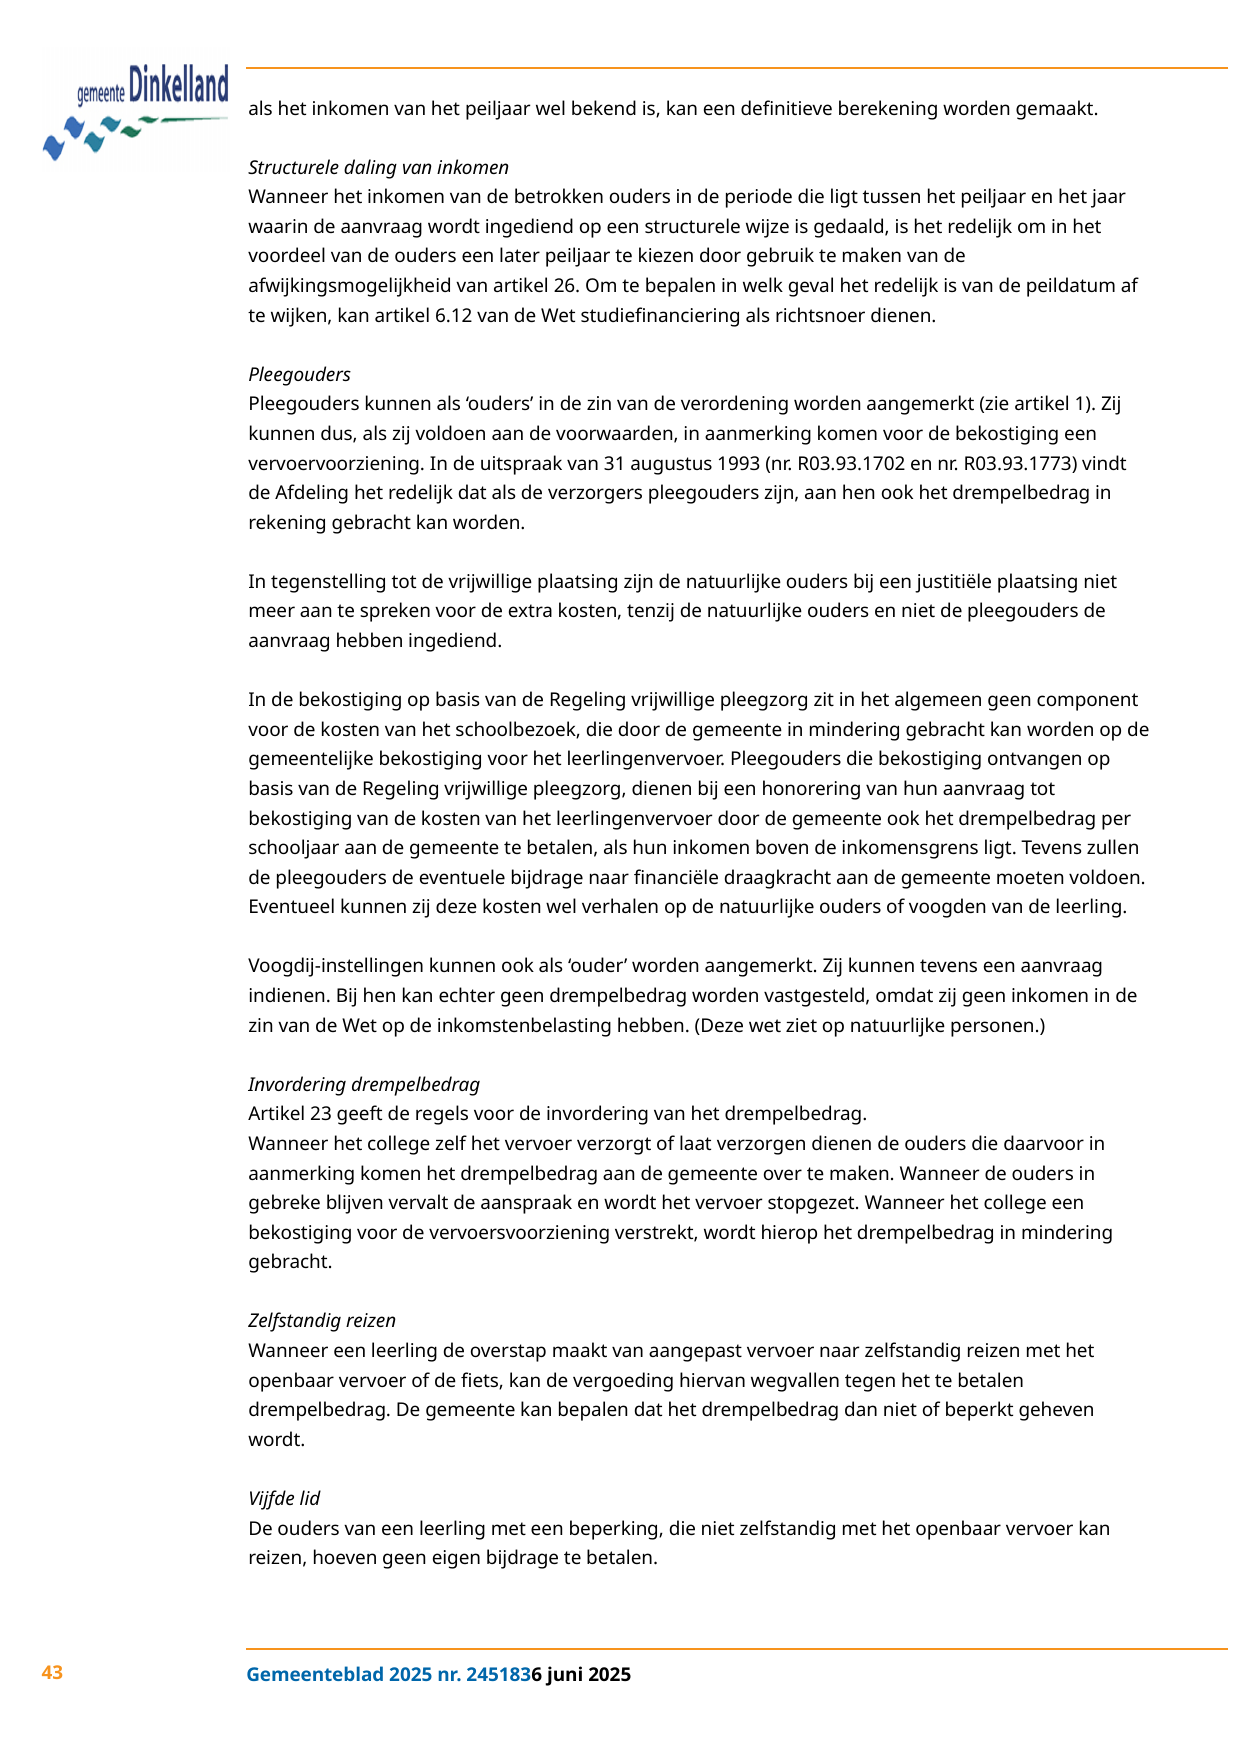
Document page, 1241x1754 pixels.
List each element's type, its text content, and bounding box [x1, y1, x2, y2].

text Invordering drempelbedrag [248, 1071, 1152, 1097]
text Wanneer een leerling de overstap maakt van aangepast vervoer naar zelfstandig reizen met het openbaar vervoer of de fiets, kan de vergoeding hiervan wegvallen tegen het te betalen drempelbedrag. De gemeente kan bepalen dat het drempelbedrag dan niet of beperkt geheven wordt. [248, 1337, 1152, 1452]
text Vijfde lid [248, 1485, 1152, 1511]
text Pleegouders [248, 361, 1152, 387]
text De ouders van een leerling met een beperking, die niet zelfstandig met het openbaar vervoer kan reizen, hoeven geen eigen bijdrage te betalen. [248, 1515, 1152, 1570]
text Pleegouders kunnen als ‘ouders’ in de zin van de verordening worden aangemerkt (zie artikel 1). Zij kunnen dus, als zij voldoen aan de voorwaarden, in aanmerking komen voor de bekostiging een vervoervoorziening. In de uitspraak van 31 augustus 1993 (nr. R03.93.1702 en nr. R03.93.1773) vindt de Afdeling het redelijk dat als de verzorgers pleegouders zijn, aan hen ook het drempelbedrag in rekening gebracht kan worden. [248, 391, 1152, 535]
text In de bekostiging op basis van de Regeling vrijwillige pleegzorg zit in het algemeen geen component voor de kosten van het schoolbezoek, die door de gemeente in mindering gebracht kan worden op de gemeentelijke bekostiging voor het leerlingenvervoer. Pleegouders die bekostiging ontvangen op basis van de Regeling vrijwillige pleegzorg, dienen bij een honorering van hun aanvraag tot bekostiging van de kosten van het leerlingenvervoer door de gemeente ook het drempelbedrag per schooljaar aan de gemeente te betalen, als hun inkomen boven de inkomensgrens ligt. Tevens zullen de pleegouders de eventuele bijdrage naar financiële draagkracht aan de gemeente moeten voldoen. Eventueel kunnen zij deze kosten wel verhalen op de natuurlijke ouders of voogden van de leerling. [248, 686, 1152, 919]
text Artikel 23 geeft de regels voor de invordering van het drempelbedrag. [248, 1101, 1152, 1126]
text Structurele daling van inkomen [248, 154, 1152, 180]
text In tegenstelling tot de vrijwillige plaatsing zijn de natuurlijke ouders bij een justitiële plaatsing niet meer aan te spreken voor de extra kosten, tenzij de natuurlijke ouders en niet de pleegouders de aanvraag hebben ingediend. [248, 568, 1152, 653]
text Wanneer het college zelf het vervoer verzorgt of laat verzorgen dienen de ouders die daarvoor in aanmerking komen het drempelbedrag aan de gemeente over te maken. Wanneer de ouders in gebreke blijven vervalt de aanspraak en wordt het vervoer stopgezet. Wanneer het college een bekostiging voor de vervoersvoorziening verstrekt, wordt hierop het drempelbedrag in mindering gebracht. [248, 1130, 1152, 1274]
text Wanneer het inkomen van de betrokken ouders in de periode die ligt tussen het peiljaar en het jaar waarin de aanvraag wordt ingediend op een structurele wijze is gedaald, is het redelijk om in het voordeel van de ouders een later peiljaar te kiezen door gebruik te maken van de afwijkingsmogelijkheid van artikel 26. Om te bepalen in welk geval het redelijk is van de peildatum af te wijken, kan artikel 6.12 van de Wet studiefinanciering als richtsnoer dienen. [248, 183, 1152, 328]
text als het inkomen van het peiljaar wel bekend is, kan een definitieve berekening worden gemaakt. [248, 95, 1152, 121]
text Zelfstandig reizen [248, 1308, 1152, 1333]
text Voogdij-instellingen kunnen ook als ‘ouder’ worden aangemerkt. Zij kunnen tevens een aanvraag indienen. Bij hen kan echter geen drempelbedrag worden vastgesteld, omdat zij geen inkomen in de zin van de Wet op de inkomstenbelasting hebben. (Deze wet ziet op natuurlijke personen.) [248, 953, 1152, 1038]
picture [41, 47, 231, 172]
